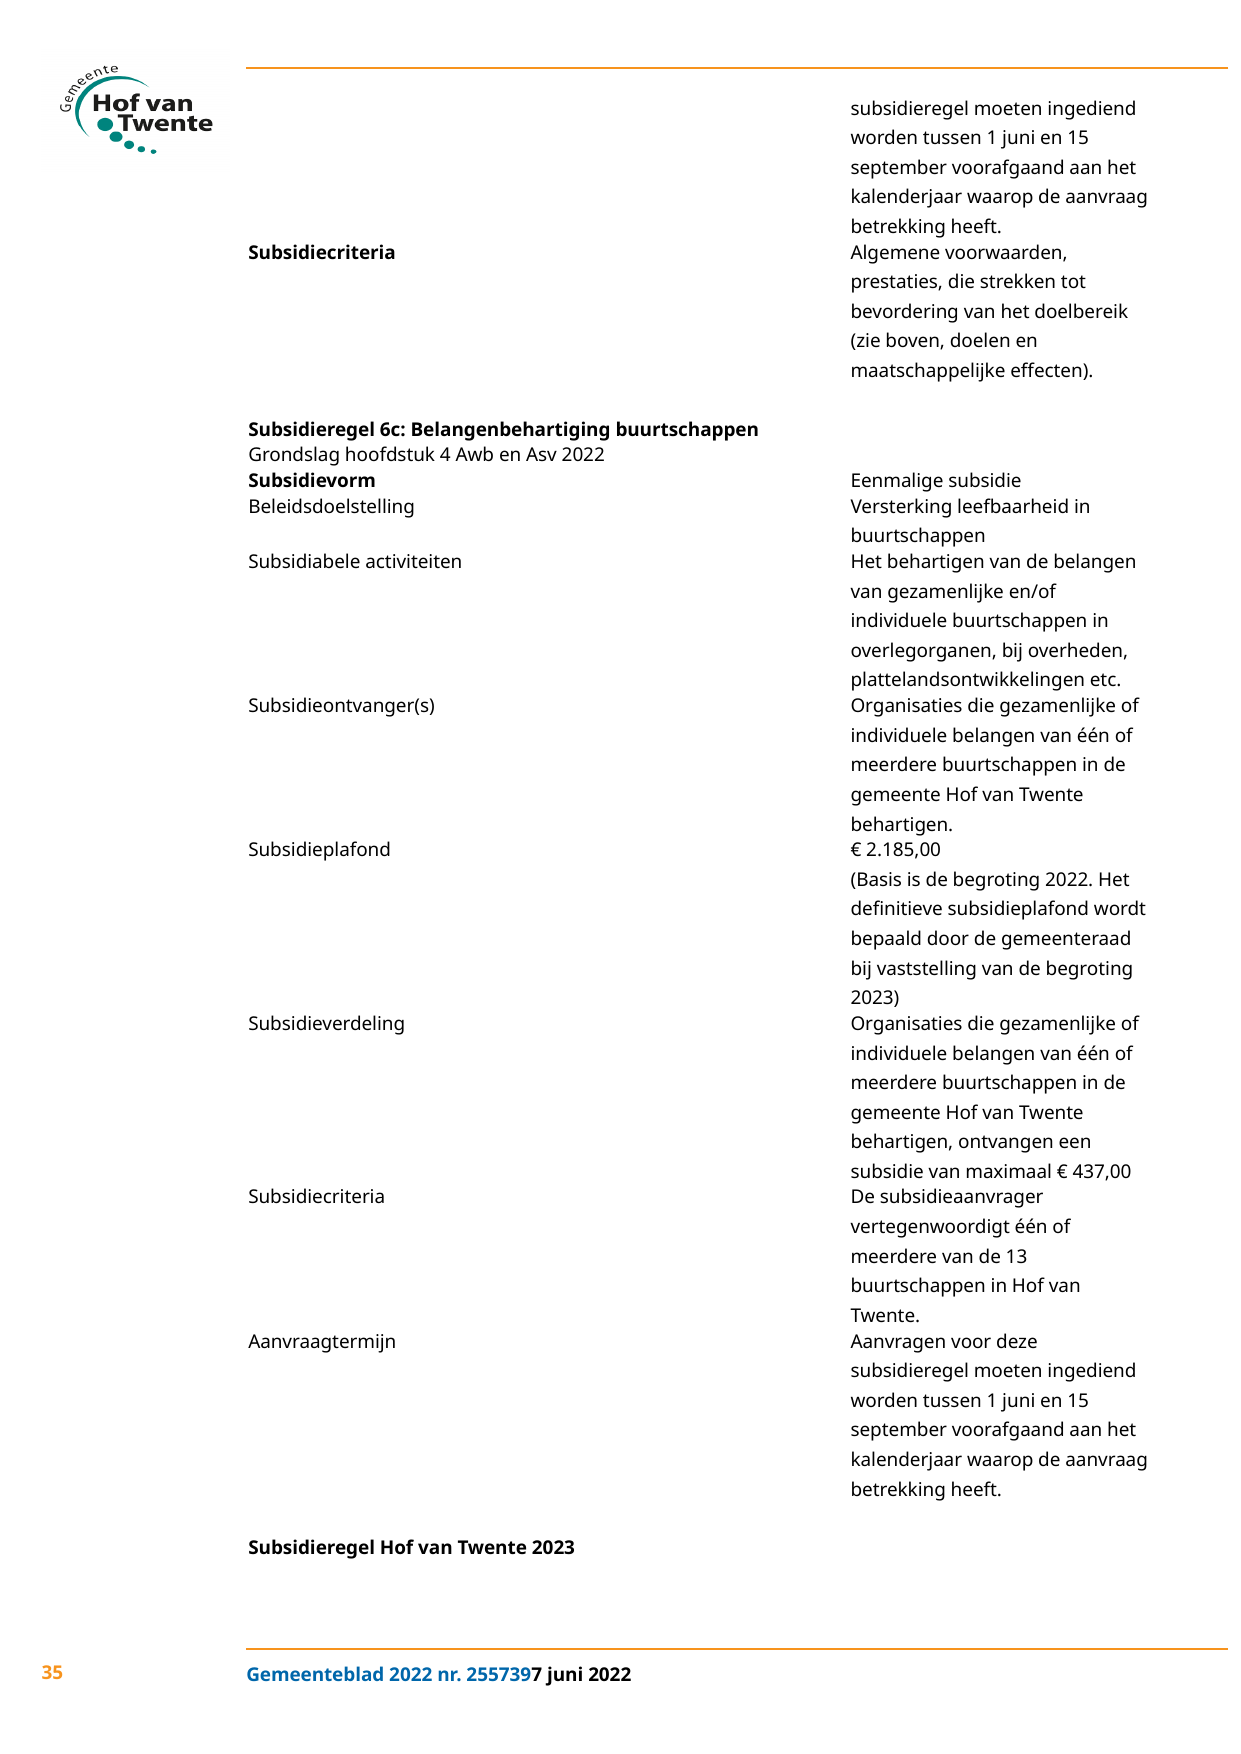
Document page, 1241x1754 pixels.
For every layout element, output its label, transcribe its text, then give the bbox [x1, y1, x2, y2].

table_cell Versterking leefbaarheid in buurtschappen [850, 493, 1152, 548]
table_cell Organisaties die gezamenlijke of individuele belangen van één of meerdere buurtschappen in de gemeente Hof van Twente behartigen, ontvangen een subsidie van maximaal € 437,00 [850, 1010, 1152, 1184]
table_cell [549, 239, 850, 383]
table_cell Grondslag hoofdstuk 4 Awb en Asv 2022 [248, 442, 1152, 467]
table_cell [549, 1010, 850, 1184]
table_cell Beleidsdoelstelling [248, 493, 549, 548]
table_cell € 2.185,00 (Basis is de begroting 2022. Het definitieve subsidieplafond wordt bepaald door de gemeenteraad bij vaststelling van de begroting 2023) [850, 836, 1152, 1010]
table_cell [549, 1184, 850, 1328]
table_cell [248, 95, 549, 239]
table_cell Subsidiecriteria [248, 239, 549, 383]
table_cell [549, 1328, 850, 1501]
table_cell [549, 467, 850, 493]
text Subsidieregel Hof van Twente 2023 [248, 1534, 1152, 1560]
table_cell Het behartigen van de belangen van gezamenlijke en/of individuele buurtschappen in overlegorganen, bij overheden, plattelandsontwikkelingen etc. [850, 548, 1152, 692]
table_cell Subsidiecriteria [248, 1184, 549, 1328]
picture [41, 47, 231, 172]
table_cell Aanvragen voor deze subsidieregel moeten ingediend worden tussen 1 juni en 15 september voorafgaand aan het kalenderjaar waarop de aanvraag betrekking heeft. [850, 1328, 1152, 1501]
table_cell Organisaties die gezamenlijke of individuele belangen van één of meerdere buurtschappen in de gemeente Hof van Twente behartigen. [850, 693, 1152, 836]
table_cell [549, 693, 850, 836]
table_cell Subsidieplafond [248, 836, 549, 1010]
table_cell [549, 493, 850, 548]
table_cell Aanvraagtermijn [248, 1328, 549, 1501]
table_cell Subsidieverdeling [248, 1010, 549, 1184]
table_cell [549, 548, 850, 692]
table_cell Algemene voorwaarden, prestaties, die strekken tot bevordering van het doelbereik (zie boven, doelen en maatschappelijke effecten). [850, 239, 1152, 383]
table_cell Subsidievorm [248, 467, 549, 493]
table_cell Subsidiabele activiteiten [248, 548, 549, 692]
table_header Subsidieregel 6c: Belangenbehartiging buurtschappen [248, 416, 1152, 442]
table_cell [549, 836, 850, 1010]
table_cell subsidieregel moeten ingediend worden tussen 1 juni en 15 september voorafgaand aan het kalenderjaar waarop de aanvraag betrekking heeft. [850, 95, 1152, 239]
table_cell Eenmalige subsidie [850, 467, 1152, 493]
table_cell [549, 95, 850, 239]
table_cell De subsidieaanvrager vertegenwoordigt één of meerdere van de 13 buurtschappen in Hof van Twente. [850, 1184, 1152, 1328]
table_cell Subsidieontvanger(s) [248, 693, 549, 836]
